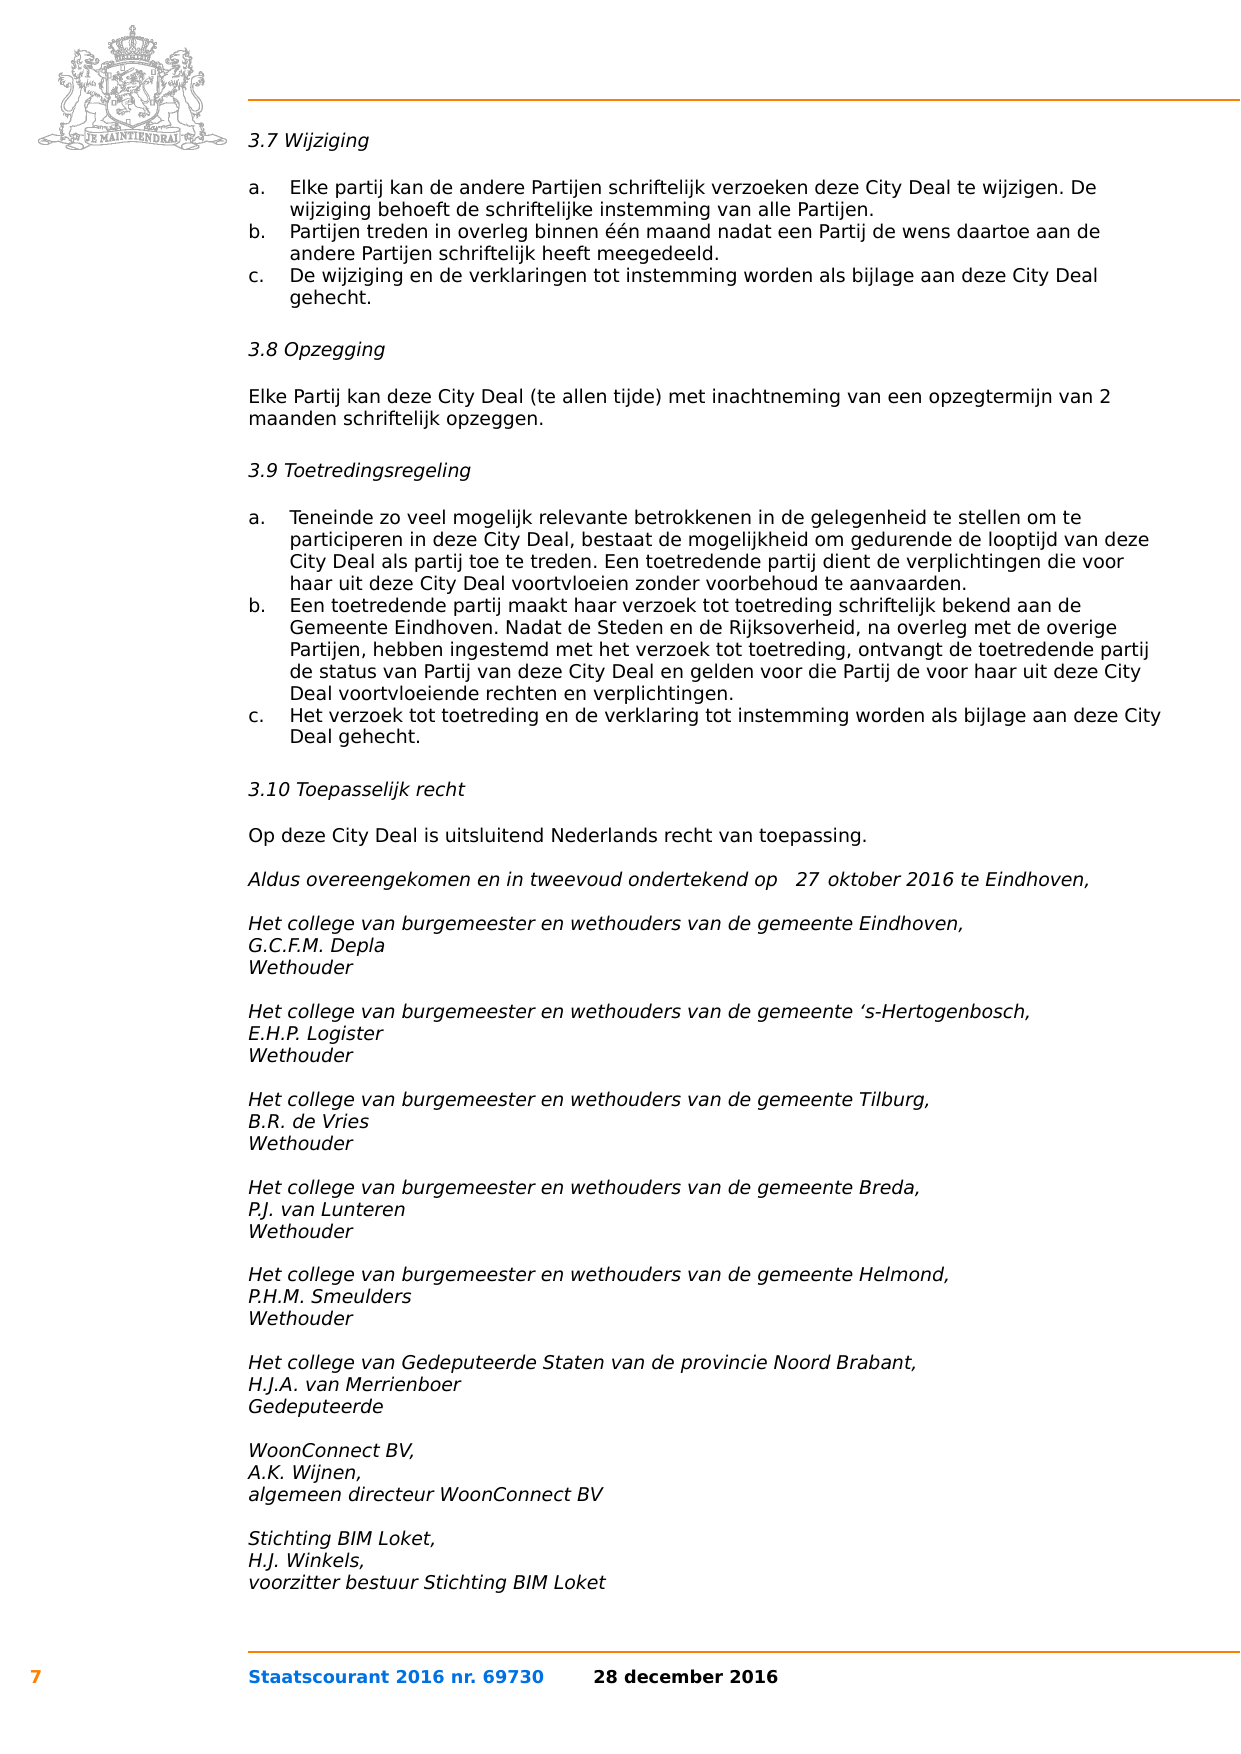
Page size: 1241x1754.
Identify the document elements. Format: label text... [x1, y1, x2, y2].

text c. De wijziging en de verklaringen tot instemming worden als bijlage aan deze City Deal gehecht. [248, 265, 1163, 309]
text a. Teneinde zo veel mogelijk relevante betrokkenen in de gelegenheid te stellen om te participeren in deze City Deal, bestaat de mogelijkheid om gedurende de looptijd van deze City Deal als partij toe te treden. Een toetredende partij dient de verplichtingen die voor haar uit deze City Deal voortvloeien zonder voorbehoud te aanvaarden. [248, 507, 1163, 594]
text Elke Partij kan deze City Deal (te allen tijde) met inachtneming van een opzegtermijn van 2 maanden schriftelijk opzeggen. [248, 386, 1163, 430]
subtitle 3.9 Toetredingsregeling [248, 460, 1163, 482]
picture [38, 25, 227, 150]
subtitle 3.8 Opzegging [248, 339, 1163, 361]
subtitle 3.10 Toepasselijk recht [248, 778, 1163, 800]
text Het college van burgemeester en wethouders van de gemeente Eindhoven, G.C.F.M. Depla Wethouder [248, 913, 1163, 979]
text WoonConnect BV, A.K. Wijnen, algemeen directeur WoonConnect BV [248, 1440, 1163, 1506]
text b. Een toetredende partij maakt haar verzoek tot toetreding schriftelijk bekend aan de Gemeente Eindhoven. Nadat de Steden en de Rijksoverheid, na overleg met de overige Partijen, hebben ingestemd met het verzoek tot toetreding, ontvangt de toetredende partij de status van Partij van deze City Deal en gelden voor die Partij de voor haar uit deze City Deal voortvloeiende rechten en verplichtingen. [248, 594, 1163, 704]
text Stichting BIM Loket, H.J. Winkels, voorzitter bestuur Stichting BIM Loket [248, 1528, 1163, 1594]
text Het college van burgemeester en wethouders van de gemeente Breda, P.J. van Lunteren Wethouder [248, 1177, 1163, 1242]
text Het college van burgemeester en wethouders van de gemeente ‘s-Hertogenbosch, E.H.P. Logister Wethouder [248, 1001, 1163, 1067]
text c. Het verzoek tot toetreding en de verklaring tot instemming worden als bijlage aan deze City Deal gehecht. [248, 704, 1163, 748]
text Het college van burgemeester en wethouders van de gemeente Tilburg, B.R. de Vries Wethouder [248, 1089, 1163, 1155]
subtitle 3.7 Wijziging [248, 130, 1163, 152]
text Op deze City Deal is uitsluitend Nederlands recht van toepassing. [248, 825, 1163, 847]
text Het college van burgemeester en wethouders van de gemeente Helmond, P.H.M. Smeulders Wethouder [248, 1264, 1163, 1330]
text b. Partijen treden in overleg binnen één maand nadat een Partij de wens daartoe aan de andere Partijen schriftelijk heeft meegedeeld. [248, 221, 1163, 265]
text Het college van Gedeputeerde Staten van de provincie Noord Brabant, H.J.A. van Merrienboer Gedeputeerde [248, 1352, 1163, 1418]
text a. Elke partij kan de andere Partijen schriftelijk verzoeken deze City Deal te wijzigen. De wijziging behoeft de schriftelijke instemming van alle Partijen. [248, 177, 1163, 221]
text Aldus overeengekomen en in tweevoud ondertekend op 27 oktober 2016 te Eindhoven, [248, 869, 1163, 891]
